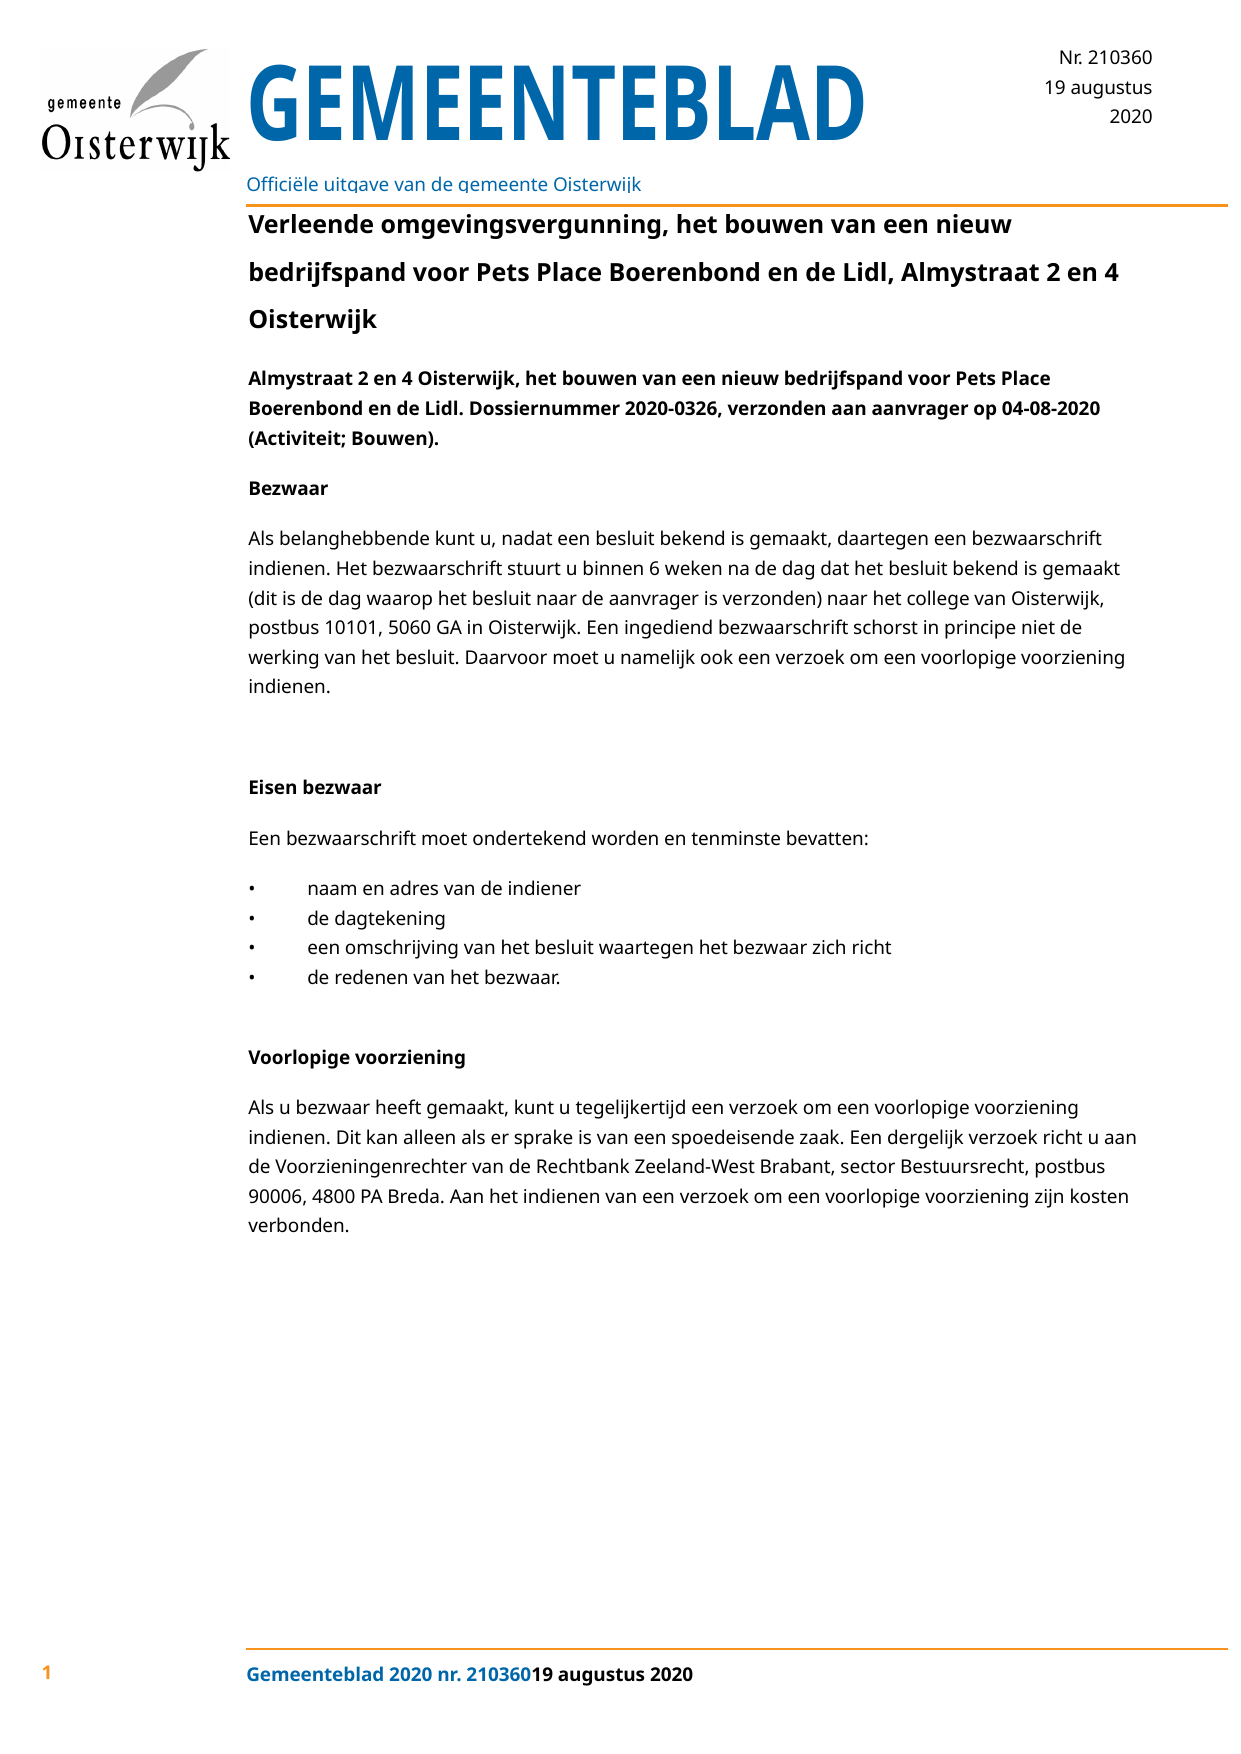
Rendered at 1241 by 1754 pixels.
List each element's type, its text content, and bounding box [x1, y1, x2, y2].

text Verleende omgevingsvergunning, het bouwen van een nieuw bedrijfspand voor Pets Place Boerenbond en de Lidl, Almystraat 2 en 4 Oisterwijk [248, 207, 1152, 336]
text Als u bezwaar heeft gemaakt, kunt u tegelijkertijd een verzoek om een voorlopige voorziening indienen. Dit kan alleen als er sprake is van een spoedeisende zaak. Een dergelijk verzoek richt u aan de Voorzieningenrechter van de Rechtbank Zeeland-West Brabant, sector Bestuursrecht, postbus 90006, 4800 PA Breda. Aan het indienen van een verzoek om een voorlopige voorziening zijn kosten verbonden. [248, 1094, 1152, 1238]
list een omschrijving van het besluit waartegen het bezwaar zich richt [248, 934, 1152, 960]
text Voorlopige voorziening [248, 1044, 1152, 1069]
list de redenen van het bezwaar. [248, 964, 1152, 989]
text Een bezwaarschrift moet ondertekend worden en tenminste bevatten: [248, 825, 1152, 850]
list de dagtekening [248, 905, 1152, 930]
list naam en adres van de indiener [248, 875, 1152, 901]
text Almystraat 2 en 4 Oisterwijk, het bouwen van een nieuw bedrijfspand voor Pets Place Boerenbond en de Lidl. Dossiernummer 2020-0326, verzonden aan aanvrager op 04-08-2020 (Activiteit; Bouwen). [248, 366, 1152, 450]
picture [41, 47, 231, 172]
text Als belanghebbende kunt u, nadat een besluit bekend is gemaakt, daartegen een bezwaarschrift indienen. Het bezwaarschrift stuurt u binnen 6 weken na de dag dat het besluit bekend is gemaakt (dit is de dag waarop het besluit naar de aanvrager is verzonden) naar het college van Oisterwijk, postbus 10101, 5060 GA in Oisterwijk. Een ingediend bezwaarschrift schorst in principe niet de werking van het besluit. Daarvoor moet u namelijk ook een verzoek om een voorlopige voorziening indienen. [248, 526, 1152, 699]
text Eisen bezwaar [248, 774, 1152, 800]
text Bezwaar [248, 475, 1152, 501]
